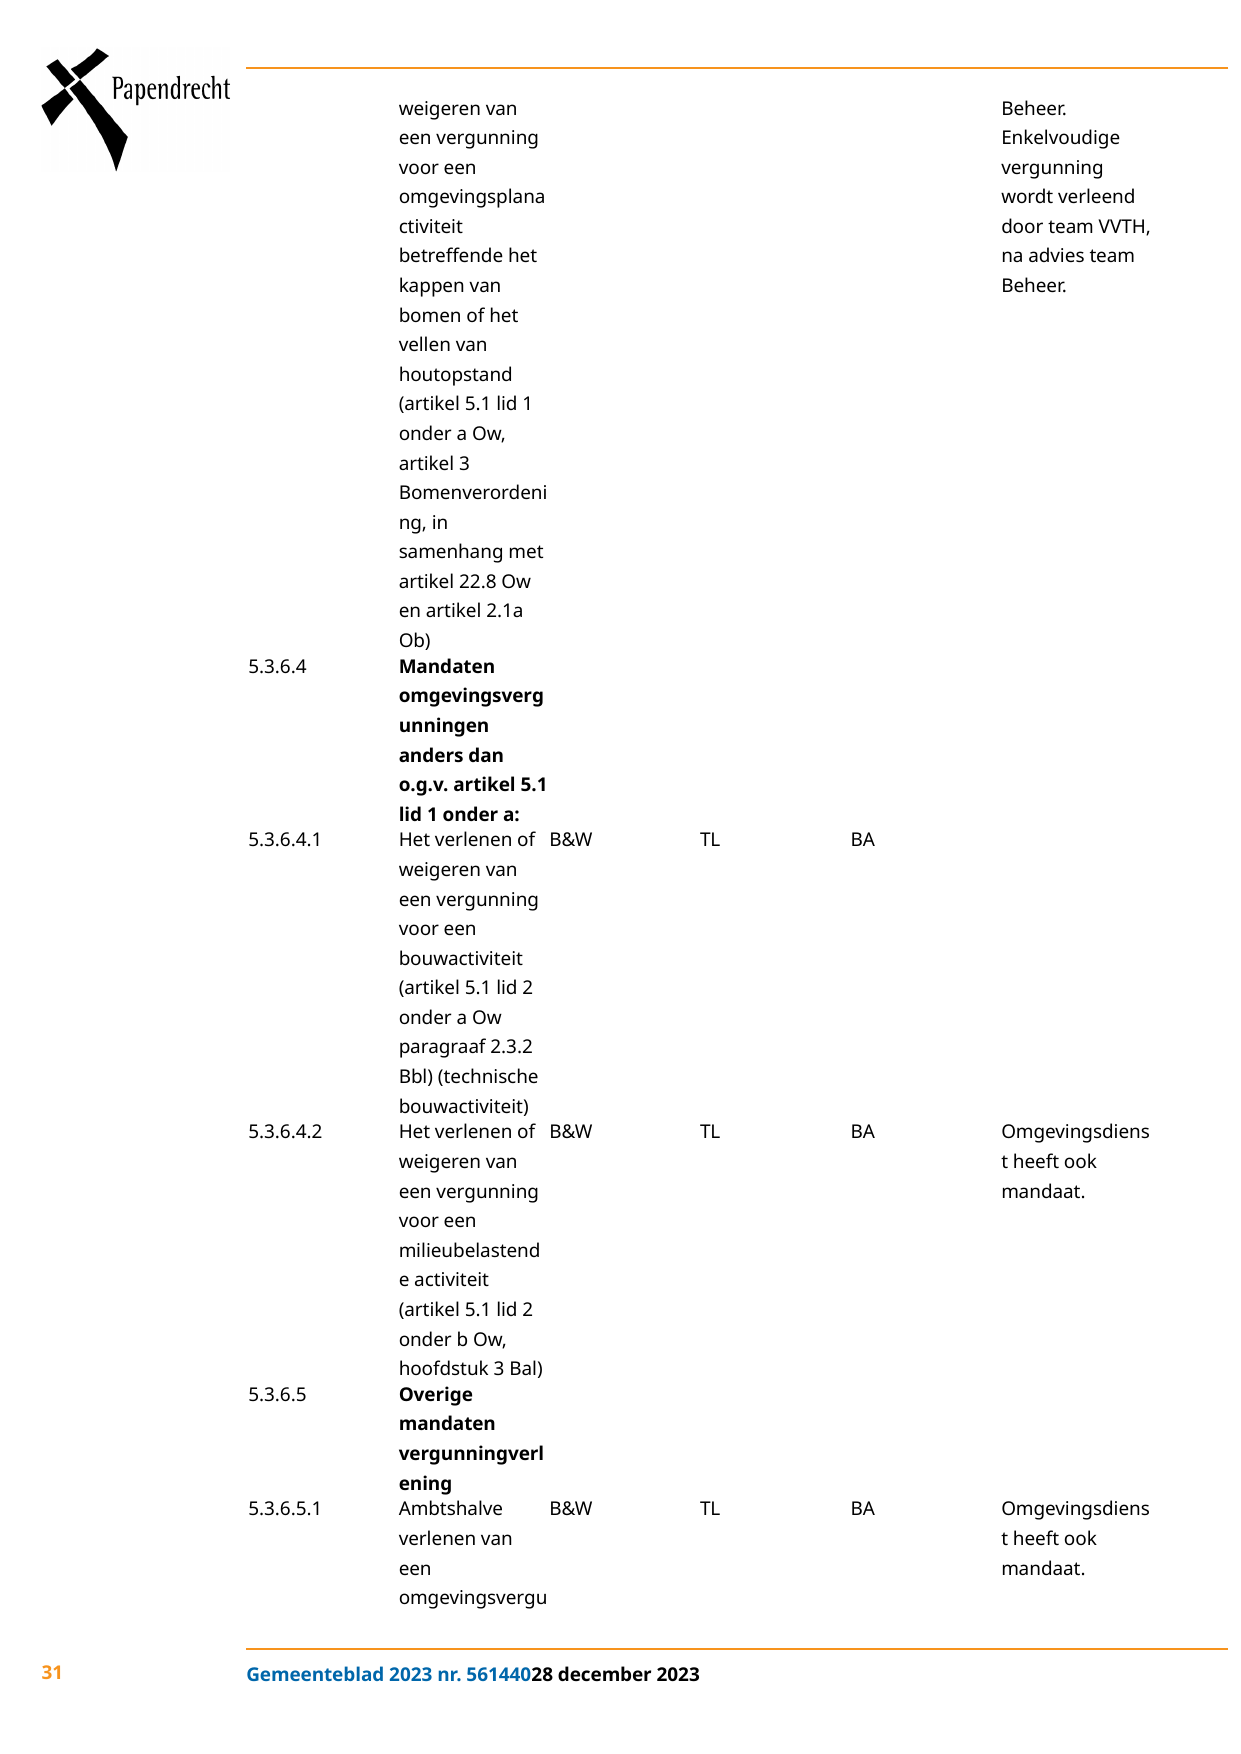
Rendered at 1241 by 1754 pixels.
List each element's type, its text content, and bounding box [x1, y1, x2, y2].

table_cell B&W [549, 1119, 700, 1381]
table_cell weigeren van een vergunning voor een omgevingsplanactiviteit betreffende het kappen van bomen of het vellen van houtopstand (artikel 5.1 lid 1 onder a Ow, artikel 3 Bomenverordening, in samenhang met artikel 22.8 Ow en artikel 2.1a Ob) [399, 95, 549, 653]
table_cell TL [700, 827, 850, 1119]
table_cell 5.3.6.4.1 [248, 827, 398, 1119]
picture [41, 47, 231, 172]
table_cell BA [850, 1119, 1001, 1381]
table_cell [700, 95, 850, 653]
table_cell B&W [549, 1496, 700, 1610]
table_cell 5.3.6.4 [248, 653, 398, 827]
table_cell [248, 95, 398, 653]
table_cell [1001, 827, 1152, 1119]
table_cell [700, 1381, 850, 1496]
table_cell Omgevingsdienst heeft ook mandaat. [1001, 1119, 1152, 1381]
table_cell [1001, 653, 1152, 827]
table_cell TL [700, 1119, 850, 1381]
table_cell BA [850, 1496, 1001, 1610]
table_cell [850, 95, 1001, 653]
table_cell [549, 95, 700, 653]
table_cell Ambtshalve verlenen van een omgevingsvergu [399, 1496, 549, 1610]
table_cell Het verlenen of weigeren van een vergunning voor een milieubelastende activiteit (artikel 5.1 lid 2 onder b Ow, hoofdstuk 3 Bal) [399, 1119, 549, 1381]
table_cell [549, 1381, 700, 1496]
table_cell Beheer. Enkelvoudige vergunning wordt verleend door team VVTH, na advies team Beheer. [1001, 95, 1152, 653]
table_cell [1001, 1381, 1152, 1496]
table_cell [850, 653, 1001, 827]
table_cell BA [850, 827, 1001, 1119]
table_cell Overige mandaten vergunningverlening [399, 1381, 549, 1496]
table_cell 5.3.6.4.2 [248, 1119, 398, 1381]
table_cell Mandaten omgevingsvergunningen anders dan o.g.v. artikel 5.1 lid 1 onder a: [399, 653, 549, 827]
table_cell 5.3.6.5 [248, 1381, 398, 1496]
table_cell Omgevingsdienst heeft ook mandaat. [1001, 1496, 1152, 1610]
table_cell [850, 1381, 1001, 1496]
table_cell TL [700, 1496, 850, 1610]
table_cell [549, 653, 700, 827]
table_cell 5.3.6.5.1 [248, 1496, 398, 1610]
table_cell [700, 653, 850, 827]
table_cell Het verlenen of weigeren van een vergunning voor een bouwactiviteit (artikel 5.1 lid 2 onder a Ow paragraaf 2.3.2 Bbl) (technische bouwactiviteit) [399, 827, 549, 1119]
table_cell B&W [549, 827, 700, 1119]
